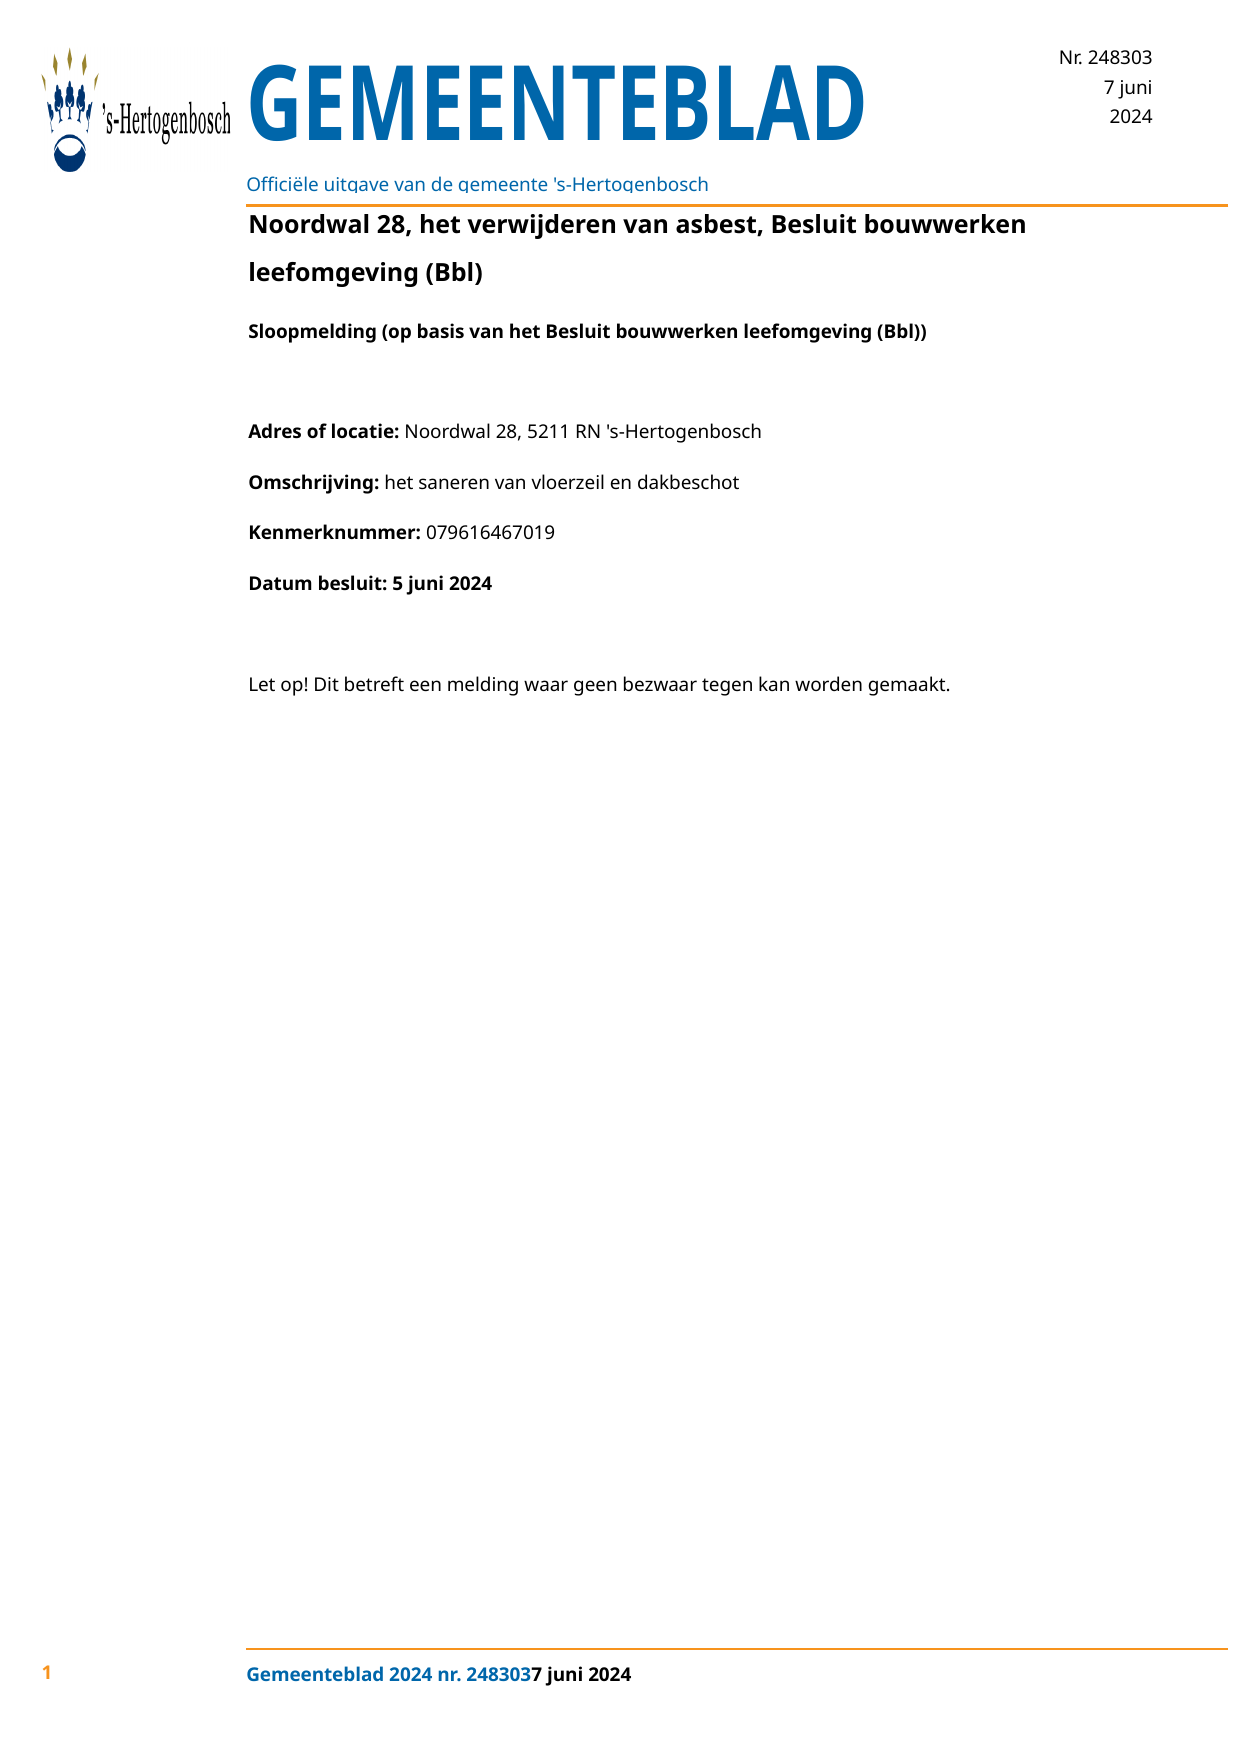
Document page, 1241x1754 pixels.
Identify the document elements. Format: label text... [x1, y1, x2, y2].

text Sloopmelding (op basis van het Besluit bouwwerken leefomgeving (Bbl)) [248, 318, 1152, 344]
text Datum besluit: 5 juni 2024 [248, 570, 1152, 596]
text Let op! Dit betreft een melding waar geen bezwaar tegen kan worden gemaakt. [248, 671, 1152, 697]
text Adres of locatie: Noordwal 28, 5211 RN 's-Hertogenbosch [248, 419, 1152, 444]
text Kenmerknummer: 079616467019 [248, 519, 1152, 545]
text Omschrijving: het saneren van vloerzeil en dakbeschot [248, 469, 1152, 495]
text Noordwal 28, het verwijderen van asbest, Besluit bouwwerken leefomgeving (Bbl) [248, 207, 1152, 288]
picture [41, 47, 231, 172]
